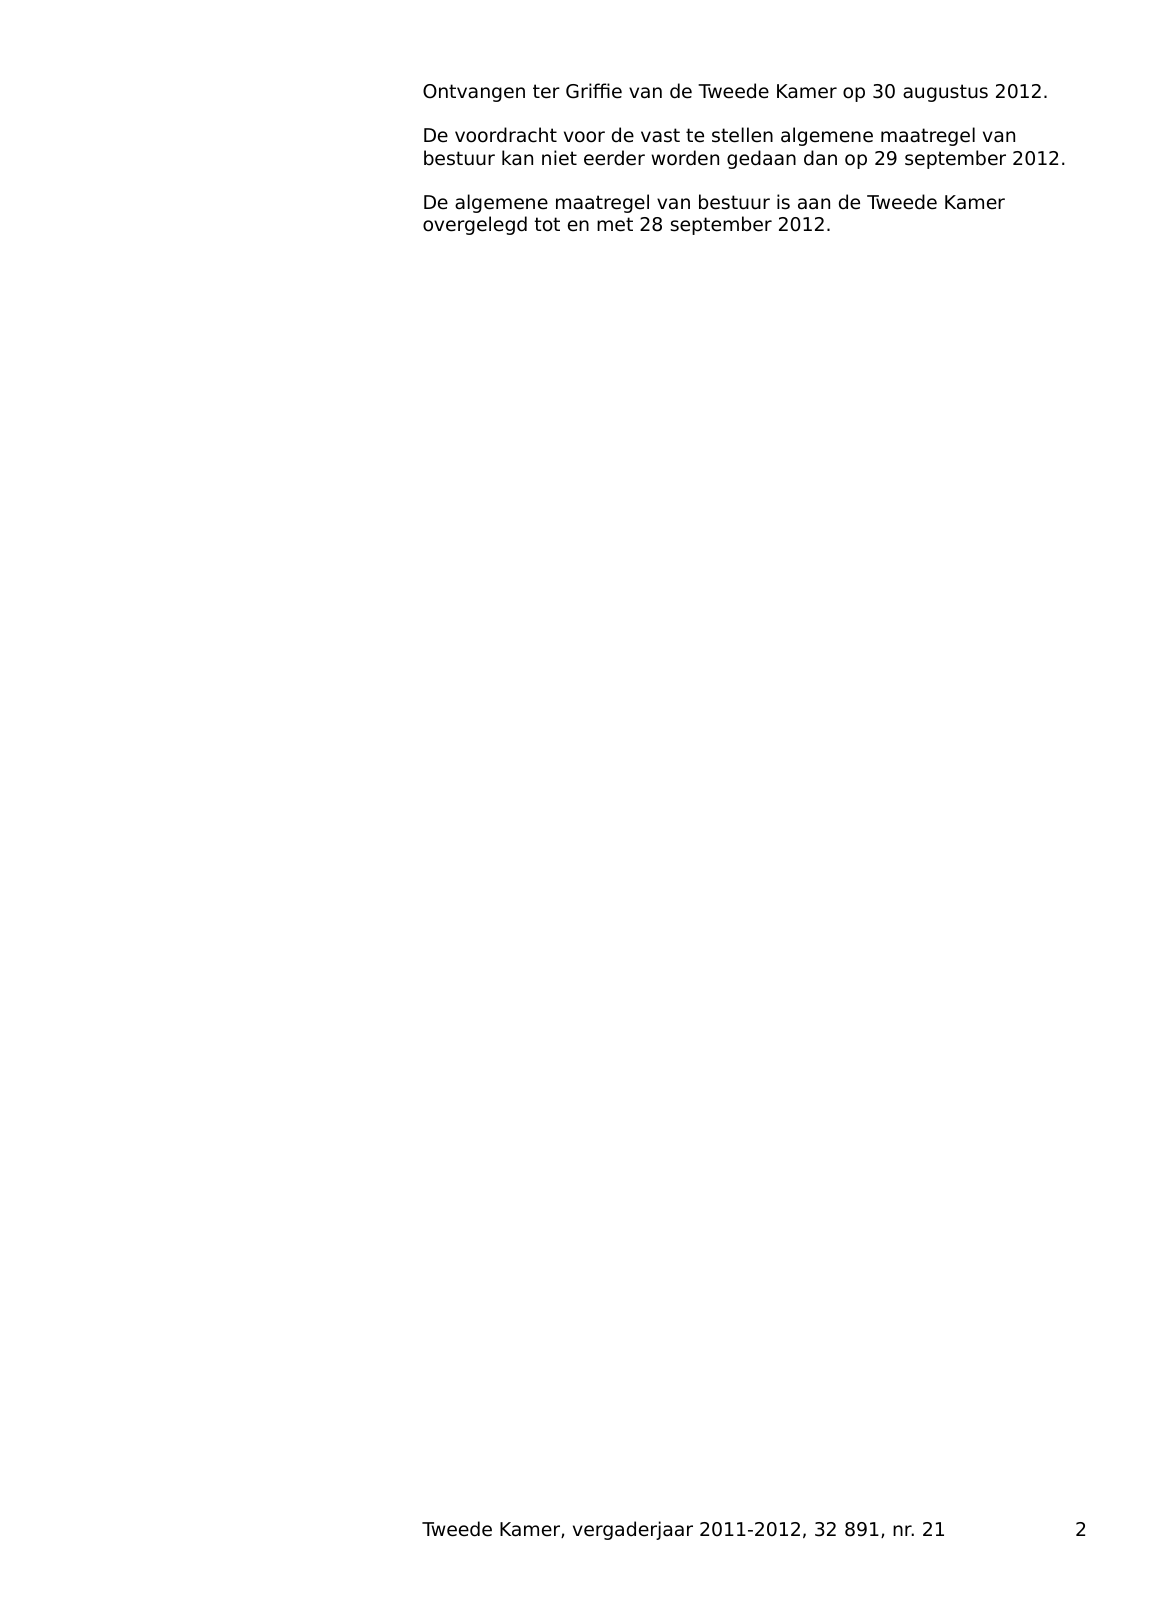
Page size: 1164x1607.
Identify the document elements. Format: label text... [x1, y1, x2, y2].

text Ontvangen ter Griffie van de Tweede Kamer op 30 augustus 2012. [422, 81, 1087, 103]
text De voordracht voor de vast te stellen algemene maatregel van bestuur kan niet eerder worden gedaan dan op 29 september 2012. [422, 125, 1087, 169]
text De algemene maatregel van bestuur is aan de Tweede Kamer overgelegd tot en met 28 september 2012. [422, 192, 1087, 236]
